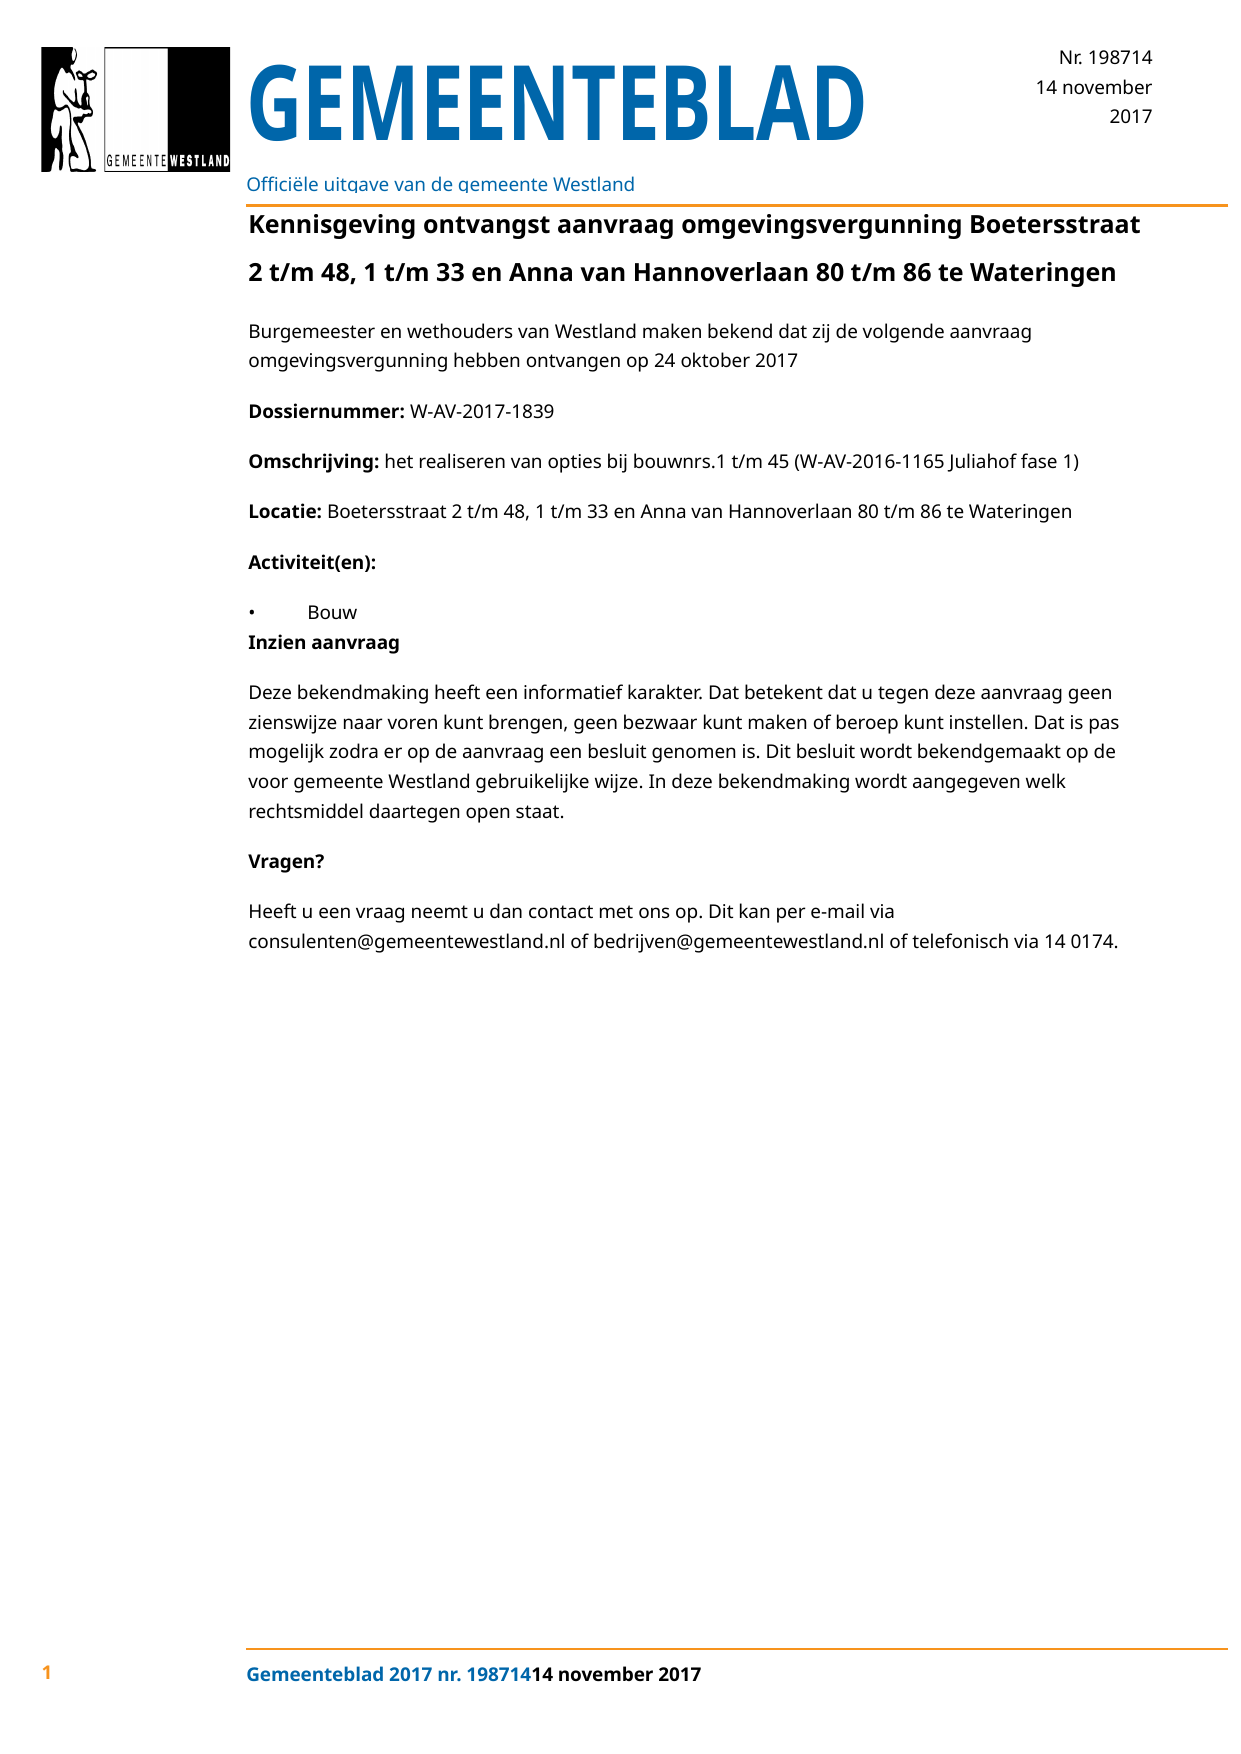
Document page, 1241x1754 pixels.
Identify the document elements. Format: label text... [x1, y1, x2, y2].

text Locatie: Boetersstraat 2 t/m 48, 1 t/m 33 en Anna van Hannoverlaan 80 t/m 86 te Wateringen [248, 499, 1152, 524]
text Omschrijving: het realiseren van opties bij bouwnrs.1 t/m 45 (W-AV-2016-1165 Juliahof fase 1) [248, 448, 1152, 474]
text Dossiernummer: W-AV-2017-1839 [248, 398, 1152, 424]
text Burgemeester en wethouders van Westland maken bekend dat zij de volgende aanvraag omgevingsvergunning hebben ontvangen op 24 oktober 2017 [248, 318, 1152, 373]
text Heeft u een vraag neemt u dan contact met ons op. Dit kan per e-mail via consulenten@gemeentewestland.nl of bedrijven@gemeentewestland.nl of telefonisch via 14 0174. [248, 899, 1152, 954]
text Kennisgeving ontvangst aanvraag omgevingsvergunning Boetersstraat 2 t/m 48, 1 t/m 33 en Anna van Hannoverlaan 80 t/m 86 te Wateringen [248, 207, 1152, 288]
text Vragen? [248, 848, 1152, 874]
list Bouw [248, 599, 1152, 625]
picture [41, 47, 231, 172]
text Inzien aanvraag [248, 629, 1152, 655]
text Deze bekendmaking heeft een informatief karakter. Dat betekent dat u tegen deze aanvraag geen zienswijze naar voren kunt brengen, geen bezwaar kunt maken of beroep kunt instellen. Dat is pas mogelijk zodra er op de aanvraag een besluit genomen is. Dit besluit wordt bekendgemaakt op de voor gemeente Westland gebruikelijke wijze. In deze bekendmaking wordt aangegeven welk rechtsmiddel daartegen open staat. [248, 679, 1152, 824]
text Activiteit(en): [248, 549, 1152, 575]
